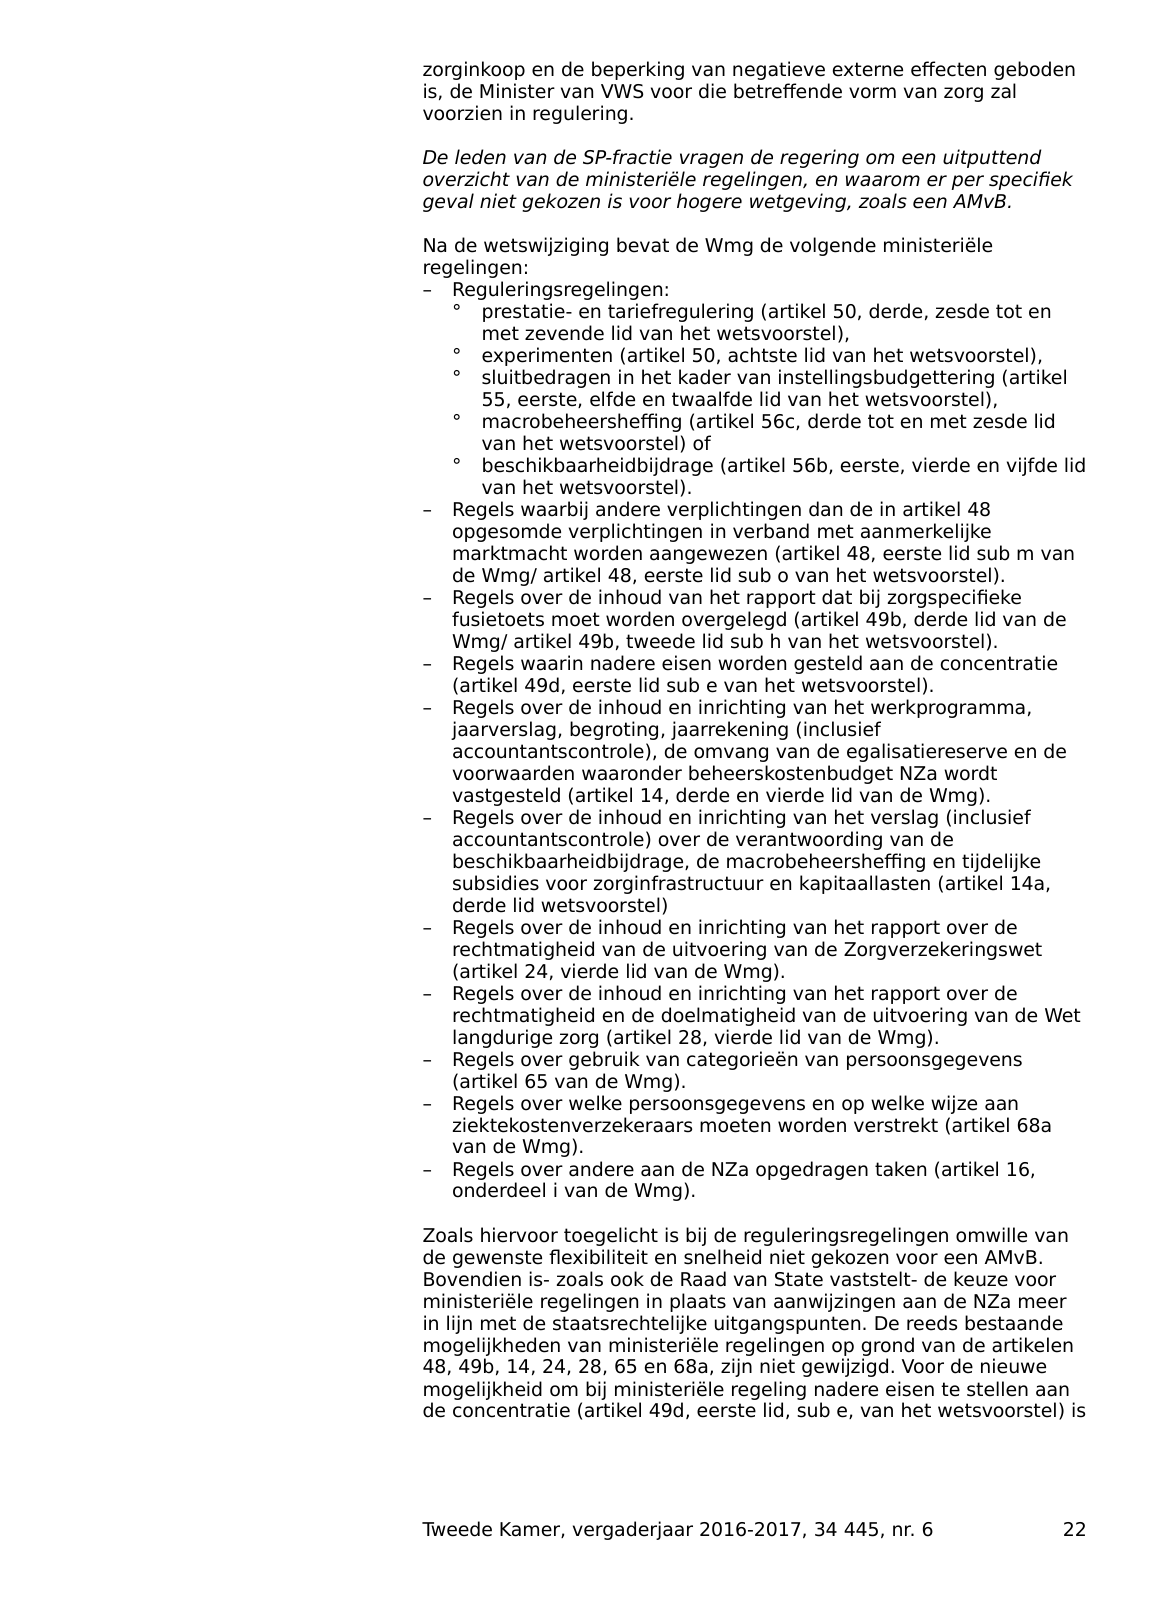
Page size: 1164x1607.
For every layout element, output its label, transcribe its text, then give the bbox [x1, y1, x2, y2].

text – Regels over de inhoud van het rapport dat bij zorgspecifieke fusietoets moet worden overgelegd (artikel 49b, derde lid van de Wmg/ artikel 49b, tweede lid sub h van het wetsvoorstel). [422, 587, 1087, 653]
text – Regels over de inhoud en inrichting van het rapport over de rechtmatigheid en de doelmatigheid van de uitvoering van de Wet langdurige zorg (artikel 28, vierde lid van de Wmg). [422, 983, 1087, 1048]
text – Regels over welke persoonsgegevens en op welke wijze aan ziektekostenverzekeraars moeten worden verstrekt (artikel 68a van de Wmg). [422, 1092, 1087, 1158]
text zorginkoop en de beperking van negatieve externe effecten geboden is, de Minister van VWS voor die betreffende vorm van zorg zal voorzien in regulering. [422, 59, 1087, 125]
text Na de wetswijziging bevat de Wmg de volgende ministeriële regelingen: [422, 235, 1087, 279]
text – Regels over de inhoud en inrichting van het rapport over de rechtmatigheid van de uitvoering van de Zorgverzekeringswet (artikel 24, vierde lid van de Wmg). [422, 917, 1087, 983]
text – Regels waarin nadere eisen worden gesteld aan de concentratie (artikel 49d, eerste lid sub e van het wetsvoorstel). [422, 653, 1087, 697]
text Zoals hiervoor toegelicht is bij de reguleringsregelingen omwille van de gewenste flexibiliteit en snelheid niet gekozen voor een AMvB. Bovendien is- zoals ook de Raad van State vaststelt- de keuze voor ministeriële regelingen in plaats van aanwijzingen aan de NZa meer in lijn met de staatsrechtelijke uitgangspunten. De reeds bestaande mogelijkheden van ministeriële regelingen op grond van de artikelen 48, 49b, 14, 24, 28, 65 en 68a, zijn niet gewijzigd. Voor de nieuwe mogelijkheid om bij ministeriële regeling nadere eisen te stellen aan de concentratie (artikel 49d, eerste lid, sub e, van het wetsvoorstel) is [422, 1224, 1087, 1422]
text – Regels over de inhoud en inrichting van het werkprogramma, jaarverslag, begroting, jaarrekening (inclusief accountantscontrole), de omvang van de egalisatiereserve en de voorwaarden waaronder beheerskostenbudget NZa wordt vastgesteld (artikel 14, derde en vierde lid van de Wmg). [422, 697, 1087, 807]
text – Regels over andere aan de NZa opgedragen taken (artikel 16, onderdeel i van de Wmg). [422, 1158, 1087, 1202]
text – Reguleringsregelingen: [422, 279, 1087, 301]
text – Regels waarbij andere verplichtingen dan de in artikel 48 opgesomde verplichtingen in verband met aanmerkelijke marktmacht worden aangewezen (artikel 48, eerste lid sub m van de Wmg/ artikel 48, eerste lid sub o van het wetsvoorstel). [422, 499, 1087, 587]
text – Regels over de inhoud en inrichting van het verslag (inclusief accountantscontrole) over de verantwoording van de beschikbaarheidbijdrage, de macrobeheersheffing en tijdelijke subsidies voor zorginfrastructuur en kapitaallasten (artikel 14a, derde lid wetsvoorstel) [422, 807, 1087, 917]
text ° sluitbedragen in het kader van instellingsbudgettering (artikel 55, eerste, elfde en twaalfde lid van het wetsvoorstel), [452, 367, 1087, 411]
text ° experimenten (artikel 50, achtste lid van het wetsvoorstel), [452, 345, 1087, 367]
text ° beschikbaarheidbijdrage (artikel 56b, eerste, vierde en vijfde lid van het wetsvoorstel). [452, 455, 1087, 499]
text ° prestatie- en tariefregulering (artikel 50, derde, zesde tot en met zevende lid van het wetsvoorstel), [452, 301, 1087, 345]
text – Regels over gebruik van categorieën van persoonsgegevens (artikel 65 van de Wmg). [422, 1048, 1087, 1092]
text ° macrobeheersheffing (artikel 56c, derde tot en met zesde lid van het wetsvoorstel) of [452, 411, 1087, 455]
text De leden van de SP-fractie vragen de regering om een uitputtend overzicht van de ministeriële regelingen, en waarom er per specifiek geval niet gekozen is voor hogere wetgeving, zoals een AMvB. [422, 147, 1087, 213]
